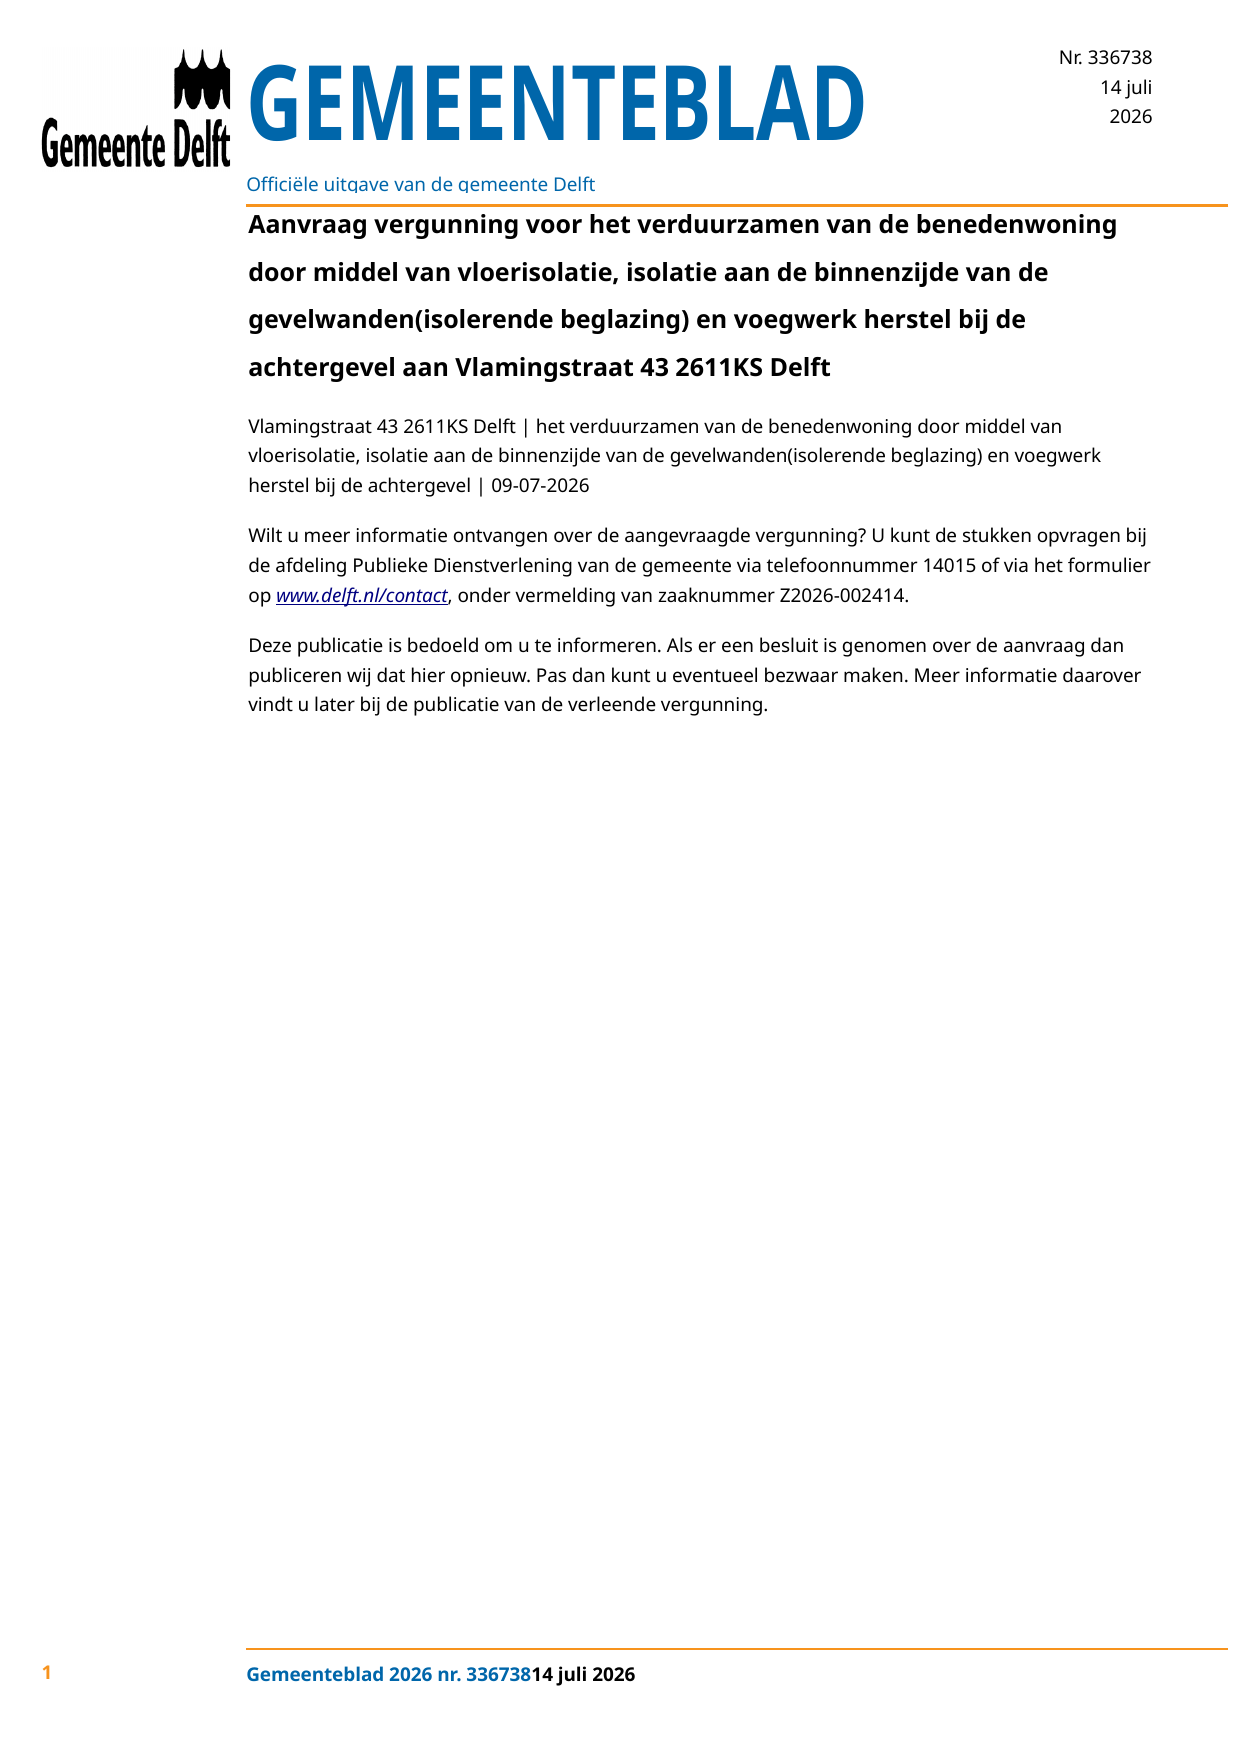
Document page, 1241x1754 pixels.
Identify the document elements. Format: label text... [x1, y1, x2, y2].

text Wilt u meer informatie ontvangen over de aangevraagde vergunning? U kunt de stukken opvragen bij de afdeling Publieke Dienstverlening van de gemeente via telefoonnummer 14015 of via het formulier op www.delft.nl/contact, onder vermelding van zaaknummer Z2026-002414. [248, 523, 1152, 608]
text Deze publicatie is bedoeld om u te informeren. Als er een besluit is genomen over de aanvraag dan publiceren wij dat hier opnieuw. Pas dan kunt u eventueel bezwaar maken. Meer informatie daarover vindt u later bij de publicatie van de verleende vergunning. [248, 632, 1152, 717]
picture [41, 47, 231, 172]
text Aanvraag vergunning voor het verduurzamen van de benedenwoning door middel van vloerisolatie, isolatie aan de binnenzijde van de gevelwanden(isolerende beglazing) en voegwerk herstel bij de achtergevel aan Vlamingstraat 43 2611KS Delft [248, 207, 1152, 384]
text Vlamingstraat 43 2611KS Delft | het verduurzamen van de benedenwoning door middel van vloerisolatie, isolatie aan de binnenzijde van de gevelwanden(isolerende beglazing) en voegwerk herstel bij de achtergevel | 09-07-2026 [248, 413, 1152, 498]
